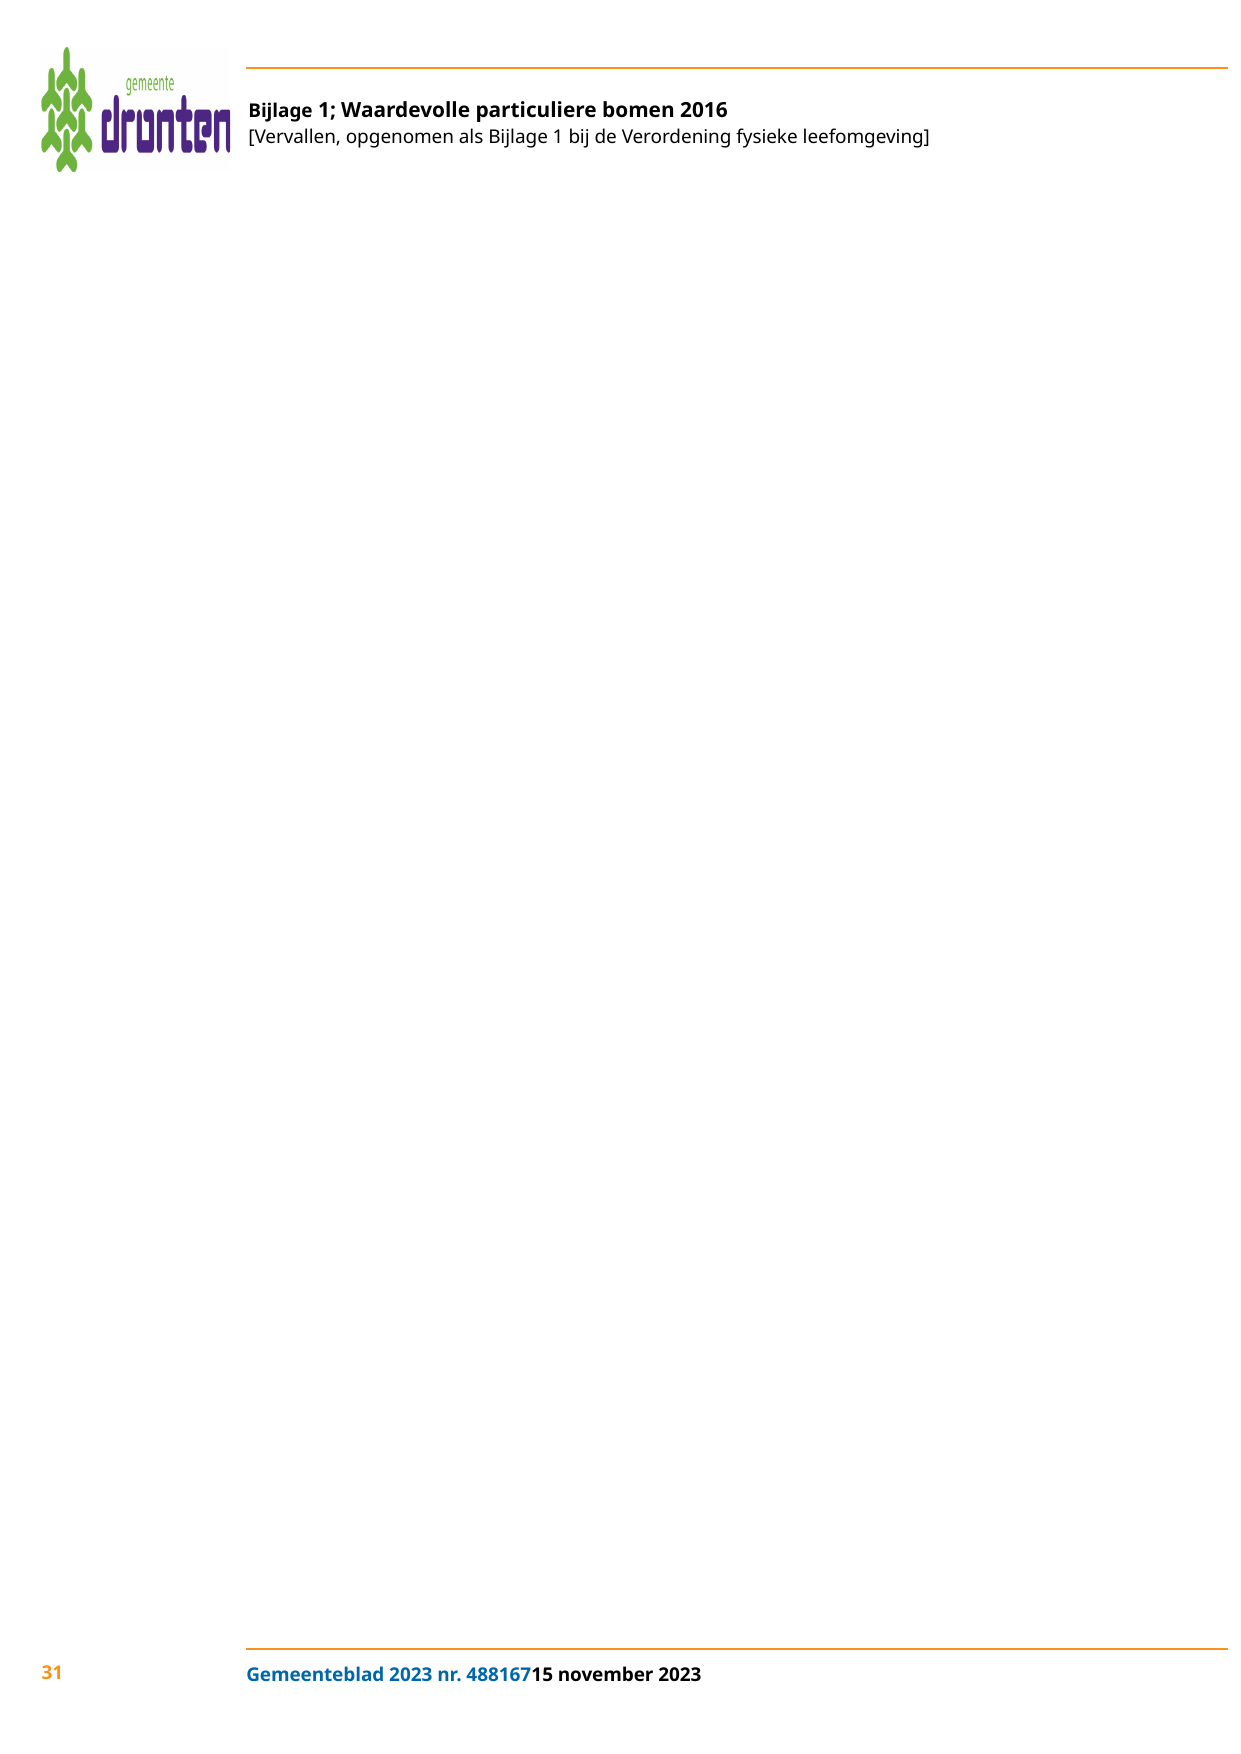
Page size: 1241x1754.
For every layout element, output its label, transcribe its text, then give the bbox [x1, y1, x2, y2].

picture [41, 47, 231, 172]
text Bijlage 1; Waardevolle particuliere bomen 2016 [248, 95, 1152, 123]
text [Vervallen, opgenomen als Bijlage 1 bij de Verordening fysieke leefomgeving] [248, 123, 1152, 149]
